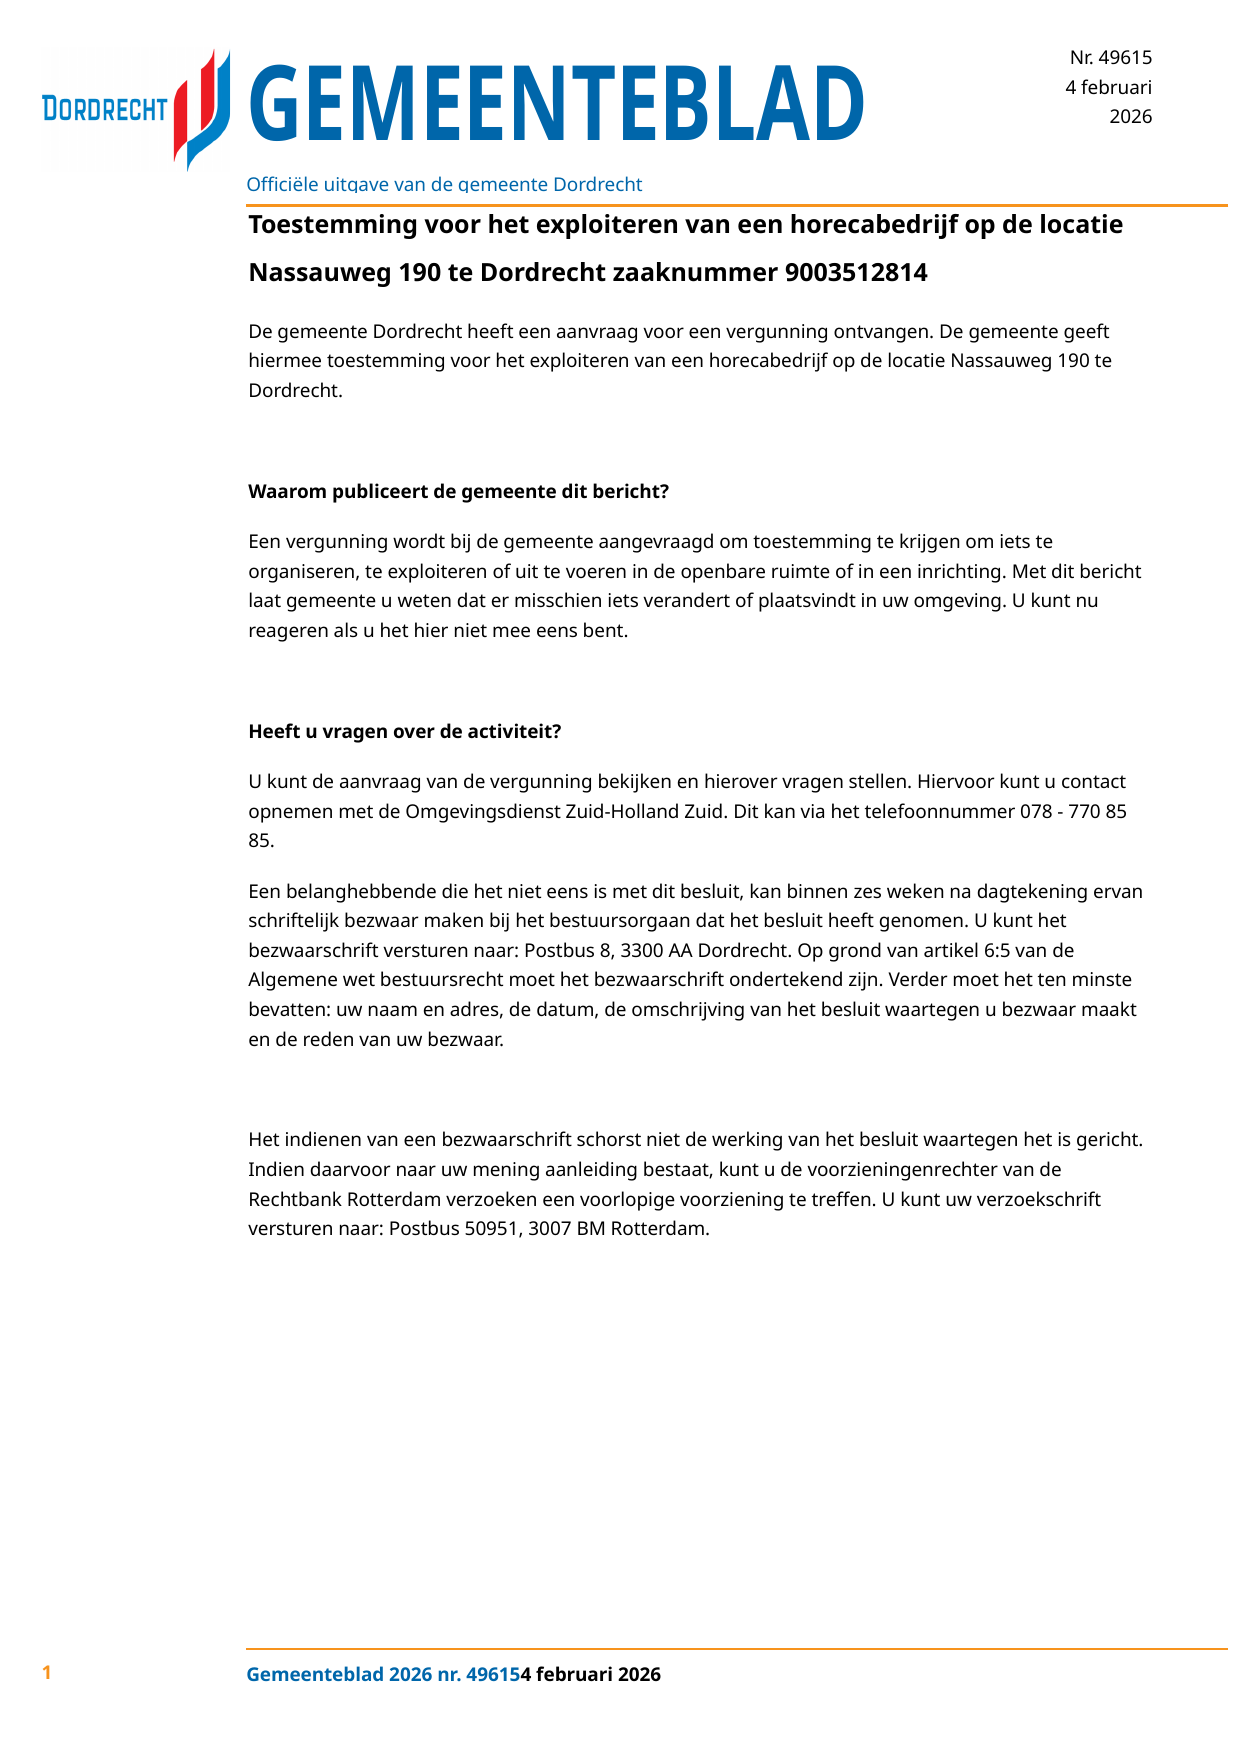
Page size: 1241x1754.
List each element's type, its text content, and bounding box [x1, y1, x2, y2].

text Het indienen van een bezwaarschrift schorst niet de werking van het besluit waartegen het is gericht. Indien daarvoor naar uw mening aanleiding bestaat, kunt u de voorzieningenrechter van de Rechtbank Rotterdam verzoeken een voorlopige voorziening te treffen. U kunt uw verzoekschrift versturen naar: Postbus 50951, 3007 BM Rotterdam. [248, 1127, 1152, 1241]
text U kunt de aanvraag van de vergunning bekijken en hierover vragen stellen. Hiervoor kunt u contact opnemen met de Omgevingsdienst Zuid-Holland Zuid. Dit kan via het telefoonnummer 078 - 770 85 85. [248, 768, 1152, 853]
text Heeft u vragen over de activiteit? [248, 718, 1152, 744]
text Waarom publiceert de gemeente dit bericht? [248, 478, 1152, 504]
text Een belanghebbende die het niet eens is met dit besluit, kan binnen zes weken na dagtekening ervan schriftelijk bezwaar maken bij het bestuursorgaan dat het besluit heeft genomen. U kunt het bezwaarschrift versturen naar: Postbus 8, 3300 AA Dordrecht. Op grond van artikel 6:5 van de Algemene wet bestuursrecht moet het bezwaarschrift ondertekend zijn. Verder moet het ten minste bevatten: uw naam en adres, de datum, de omschrijving van het besluit waartegen u bezwaar maakt en de reden van uw bezwaar. [248, 878, 1152, 1052]
picture [41, 47, 231, 172]
text De gemeente Dordrecht heeft een aanvraag voor een vergunning ontvangen. De gemeente geeft hiermee toestemming voor het exploiteren van een horecabedrijf op de locatie Nassauweg 190 te Dordrecht. [248, 318, 1152, 403]
text Een vergunning wordt bij de gemeente aangevraagd om toestemming te krijgen om iets te organiseren, te exploiteren of uit te voeren in de openbare ruimte of in een inrichting. Met dit bericht laat gemeente u weten dat er misschien iets verandert of plaatsvindt in uw omgeving. U kunt nu reageren als u het hier niet mee eens bent. [248, 528, 1152, 643]
text Toestemming voor het exploiteren van een horecabedrijf op de locatie Nassauweg 190 te Dordrecht zaaknummer 9003512814 [248, 207, 1152, 288]
